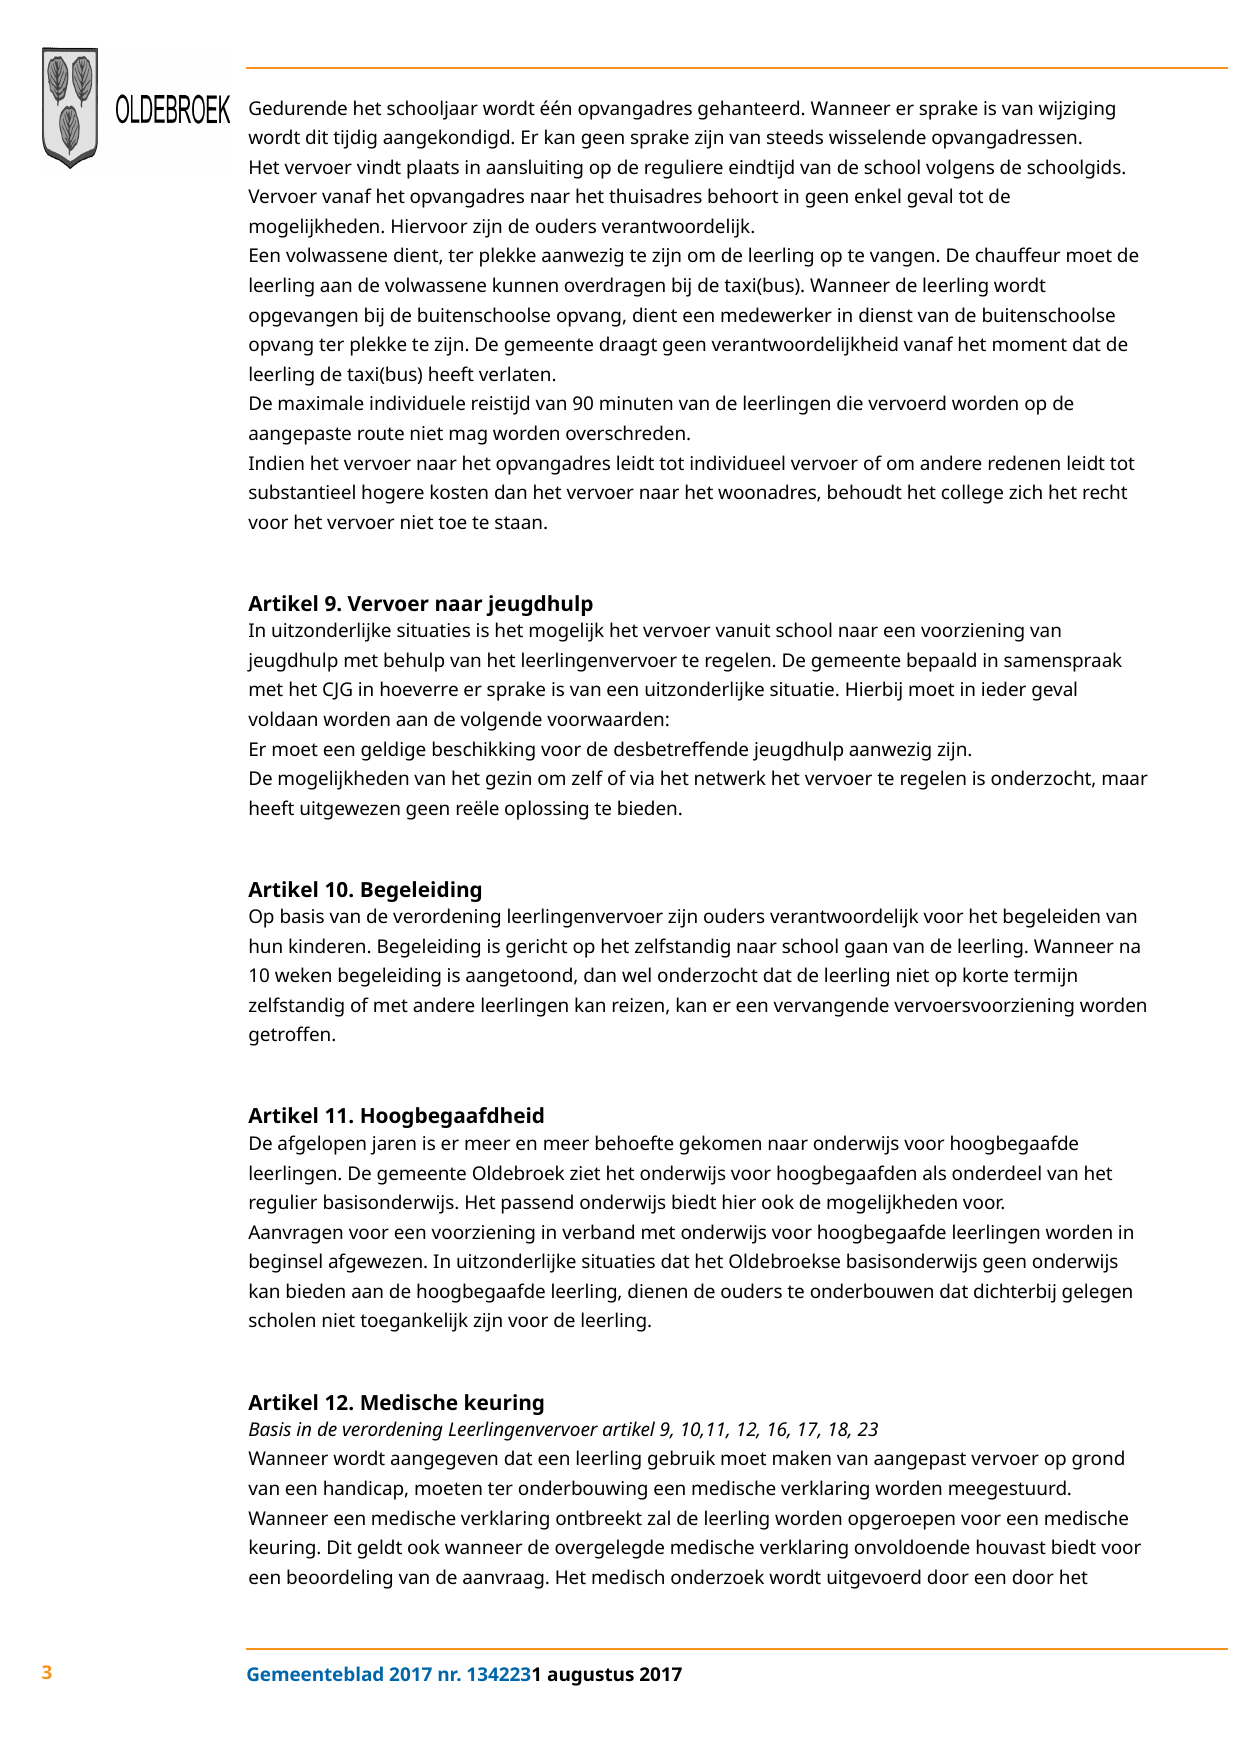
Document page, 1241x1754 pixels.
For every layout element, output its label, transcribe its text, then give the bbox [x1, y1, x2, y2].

text De mogelijkheden van het gezin om zelf of via het netwerk het vervoer te regelen is onderzocht, maar heeft uitgewezen geen reële oplossing te bieden. [248, 765, 1152, 821]
text Een volwassene dient, ter plekke aanwezig te zijn om de leerling op te vangen. De chauffeur moet de leerling aan de volwassene kunnen overdragen bij de taxi(bus). Wanneer de leerling wordt opgevangen bij de buitenschoolse opvang, dient een medewerker in dienst van de buitenschoolse opvang ter plekke te zijn. De gemeente draagt geen verantwoordelijkheid vanaf het moment dat de leerling de taxi(bus) heeft verlaten. [248, 243, 1152, 387]
text Het vervoer vindt plaats in aansluiting op de reguliere eindtijd van de school volgens de schoolgids. Vervoer vanaf het opvangadres naar het thuisadres behoort in geen enkel geval tot de mogelijkheden. Hiervoor zijn de ouders verantwoordelijk. [248, 154, 1152, 239]
text Gedurende het schooljaar wordt één opvangadres gehanteerd. Wanneer er sprake is van wijziging wordt dit tijdig aangekondigd. Er kan geen sprake zijn van steeds wisselende opvangadressen. [248, 95, 1152, 150]
text In uitzonderlijke situaties is het mogelijk het vervoer vanuit school naar een voorziening van jeugdhulp met behulp van het leerlingenvervoer te regelen. De gemeente bepaald in samenspraak met het CJG in hoeverre er sprake is van een uitzonderlijke situatie. Hierbij moet in ieder geval voldaan worden aan de volgende voorwaarden: [248, 617, 1152, 732]
text Artikel 11. Hoogbegaafdheid [248, 1102, 1152, 1130]
text De maximale individuele reistijd van 90 minuten van de leerlingen die vervoerd worden op de aangepaste route niet mag worden overschreden. [248, 391, 1152, 446]
text De afgelopen jaren is er meer en meer behoefte gekomen naar onderwijs voor hoogbegaafde leerlingen. De gemeente Oldebroek ziet het onderwijs voor hoogbegaafden als onderdeel van het regulier basisonderwijs. Het passend onderwijs biedt hier ook de mogelijkheden voor. [248, 1130, 1152, 1215]
text Artikel 10. Begeleiding [248, 875, 1152, 903]
text Artikel 12. Medische keuring [248, 1388, 1152, 1416]
text Artikel 9. Vervoer naar jeugdhulp [248, 589, 1152, 617]
text Wanneer wordt aangegeven dat een leerling gebruik moet maken van aangepast vervoer op grond van een handicap, moeten ter onderbouwing een medische verklaring worden meegestuurd. Wanneer een medische verklaring ontbreekt zal de leerling worden opgeroepen voor een medische keuring. Dit geldt ook wanneer de overgelegde medische verklaring onvoldoende houvast biedt voor een beoordeling van de aanvraag. Het medisch onderzoek wordt uitgevoerd door een door het [248, 1446, 1152, 1590]
text Er moet een geldige beschikking voor de desbetreffende jeugdhulp aanwezig zijn. [248, 736, 1152, 761]
text Op basis van de verordening leerlingenvervoer zijn ouders verantwoordelijk voor het begeleiden van hun kinderen. Begeleiding is gericht op het zelfstandig naar school gaan van de leerling. Wanneer na 10 weken begeleiding is aangetoond, dan wel onderzocht dat de leerling niet op korte termijn zelfstandig of met andere leerlingen kan reizen, kan er een vervangende vervoersvoorziening worden getroffen. [248, 903, 1152, 1047]
text Basis in de verordening Leerlingenvervoer artikel 9, 10,11, 12, 16, 17, 18, 23 [248, 1416, 1152, 1442]
picture [41, 47, 231, 172]
text Aanvragen voor een voorziening in verband met onderwijs voor hoogbegaafde leerlingen worden in beginsel afgewezen. In uitzonderlijke situaties dat het Oldebroekse basisonderwijs geen onderwijs kan bieden aan de hoogbegaafde leerling, dienen de ouders te onderbouwen dat dichterbij gelegen scholen niet toegankelijk zijn voor de leerling. [248, 1219, 1152, 1333]
text Indien het vervoer naar het opvangadres leidt tot individueel vervoer of om andere redenen leidt tot substantieel hogere kosten dan het vervoer naar het woonadres, behoudt het college zich het recht voor het vervoer niet toe te staan. [248, 450, 1152, 535]
